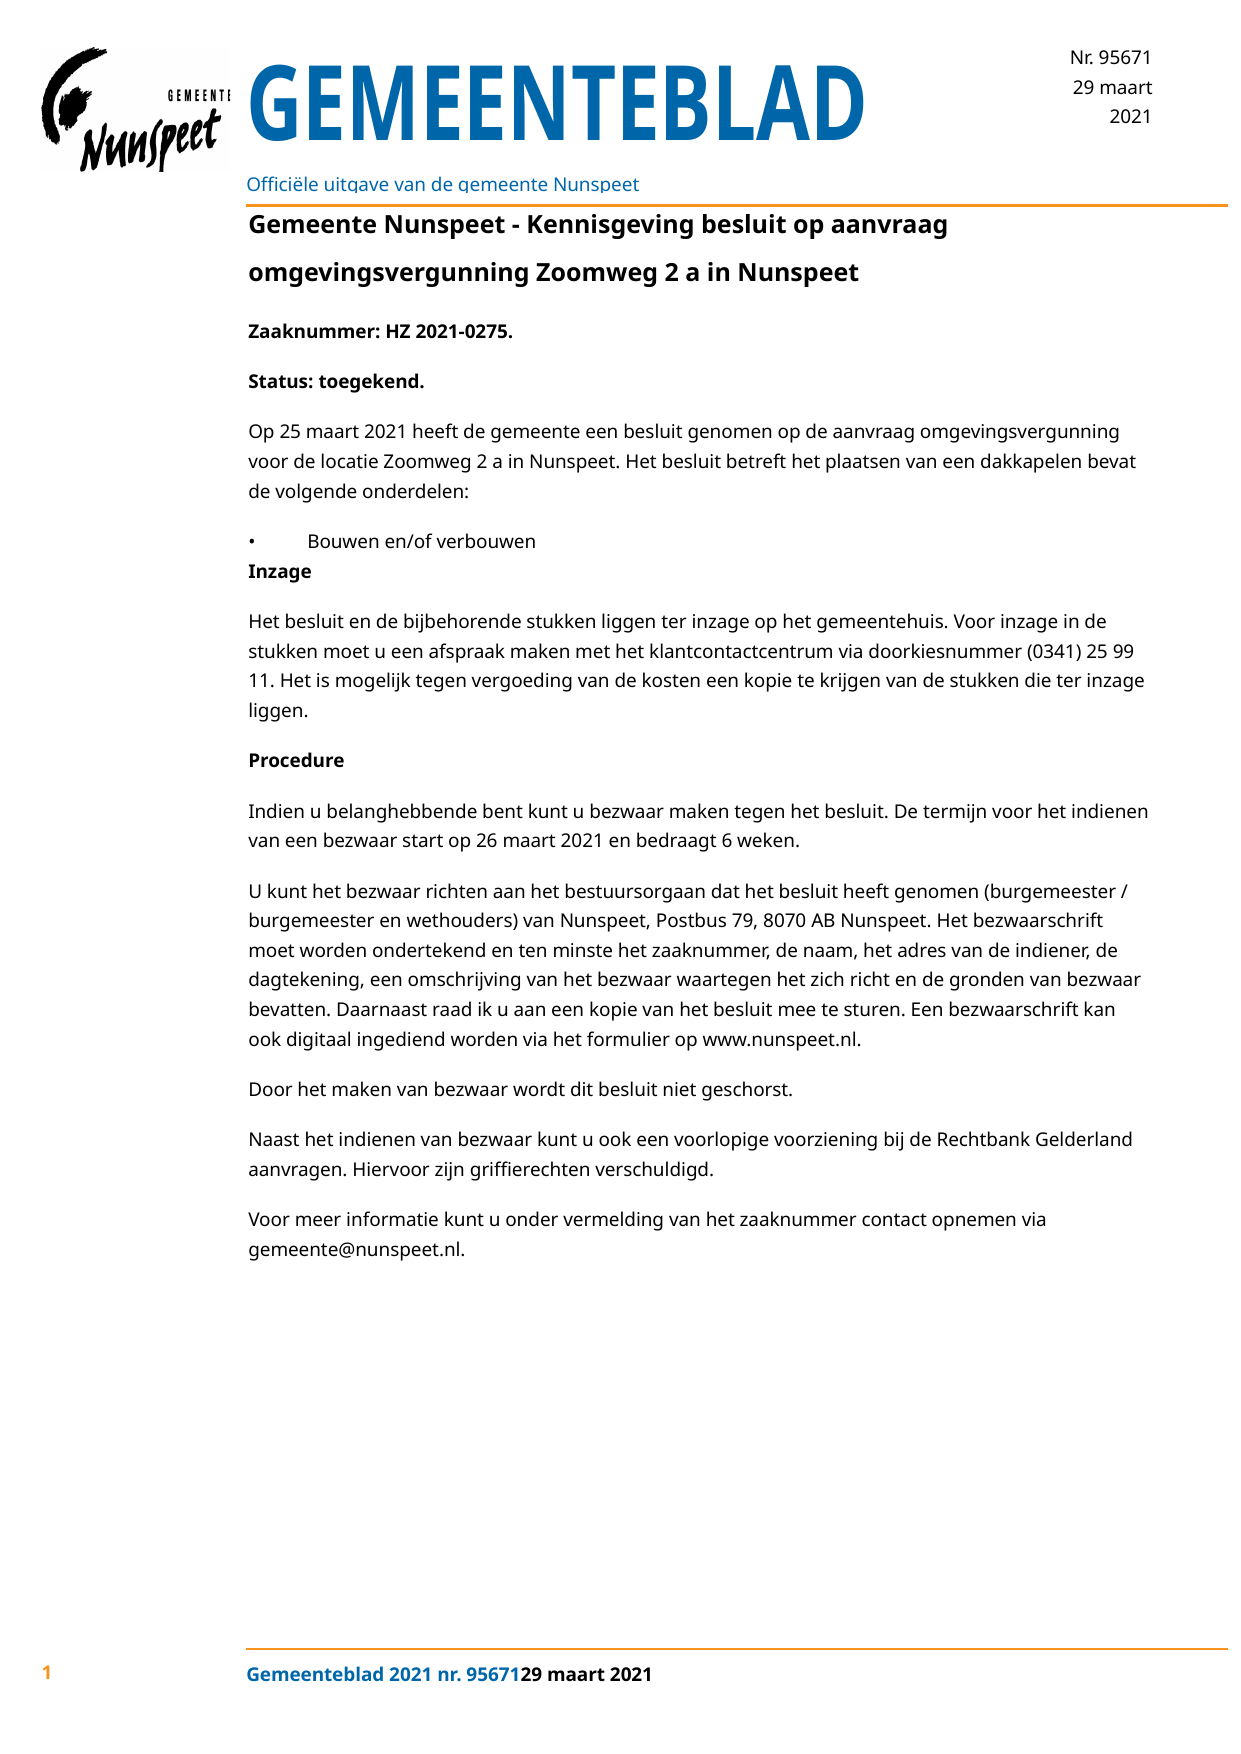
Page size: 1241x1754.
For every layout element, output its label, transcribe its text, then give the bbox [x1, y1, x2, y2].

text Naast het indienen van bezwaar kunt u ook een voorlopige voorziening bij de Rechtbank Gelderland aanvragen. Hiervoor zijn griffierechten verschuldigd. [248, 1127, 1152, 1182]
text Het besluit en de bijbehorende stukken liggen ter inzage op het gemeentehuis. Voor inzage in de stukken moet u een afspraak maken met het klantcontactcentrum via doorkiesnummer (0341) 25 99 11. Het is mogelijk tegen vergoeding van de kosten een kopie te krijgen van de stukken die ter inzage liggen. [248, 608, 1152, 723]
text Inzage [248, 558, 1152, 584]
text Gemeente Nunspeet - Kennisgeving besluit op aanvraag omgevingsvergunning Zoomweg 2 a in Nunspeet [248, 207, 1152, 288]
text Status: toegekend. [248, 368, 1152, 394]
text Voor meer informatie kunt u onder vermelding van het zaaknummer contact opnemen via gemeente@nunspeet.nl. [248, 1207, 1152, 1262]
list Bouwen en/of verbouwen [248, 528, 1152, 554]
text Indien u belanghebbende bent kunt u bezwaar maken tegen het besluit. De termijn voor het indienen van een bezwaar start op 26 maart 2021 en bedraagt 6 weken. [248, 798, 1152, 853]
text Procedure [248, 747, 1152, 773]
text Zaaknummer: HZ 2021-0275. [248, 318, 1152, 344]
picture [41, 47, 231, 172]
text U kunt het bezwaar richten aan het bestuursorgaan dat het besluit heeft genomen (burgemeester / burgemeester en wethouders) van Nunspeet, Postbus 79, 8070 AB Nunspeet. Het bezwaarschrift moet worden ondertekend en ten minste het zaaknummer, de naam, het adres van de indiener, de dagtekening, een omschrijving van het bezwaar waartegen het zich richt en de gronden van bezwaar bevatten. Daarnaast raad ik u aan een kopie van het besluit mee te sturen. Een bezwaarschrift kan ook digitaal ingediend worden via het formulier op www.nunspeet.nl. [248, 878, 1152, 1052]
text Door het maken van bezwaar wordt dit besluit niet geschorst. [248, 1076, 1152, 1102]
text Op 25 maart 2021 heeft de gemeente een besluit genomen op de aanvraag omgevingsvergunning voor de locatie Zoomweg 2 a in Nunspeet. Het besluit betreft het plaatsen van een dakkapelen bevat de volgende onderdelen: [248, 419, 1152, 504]
